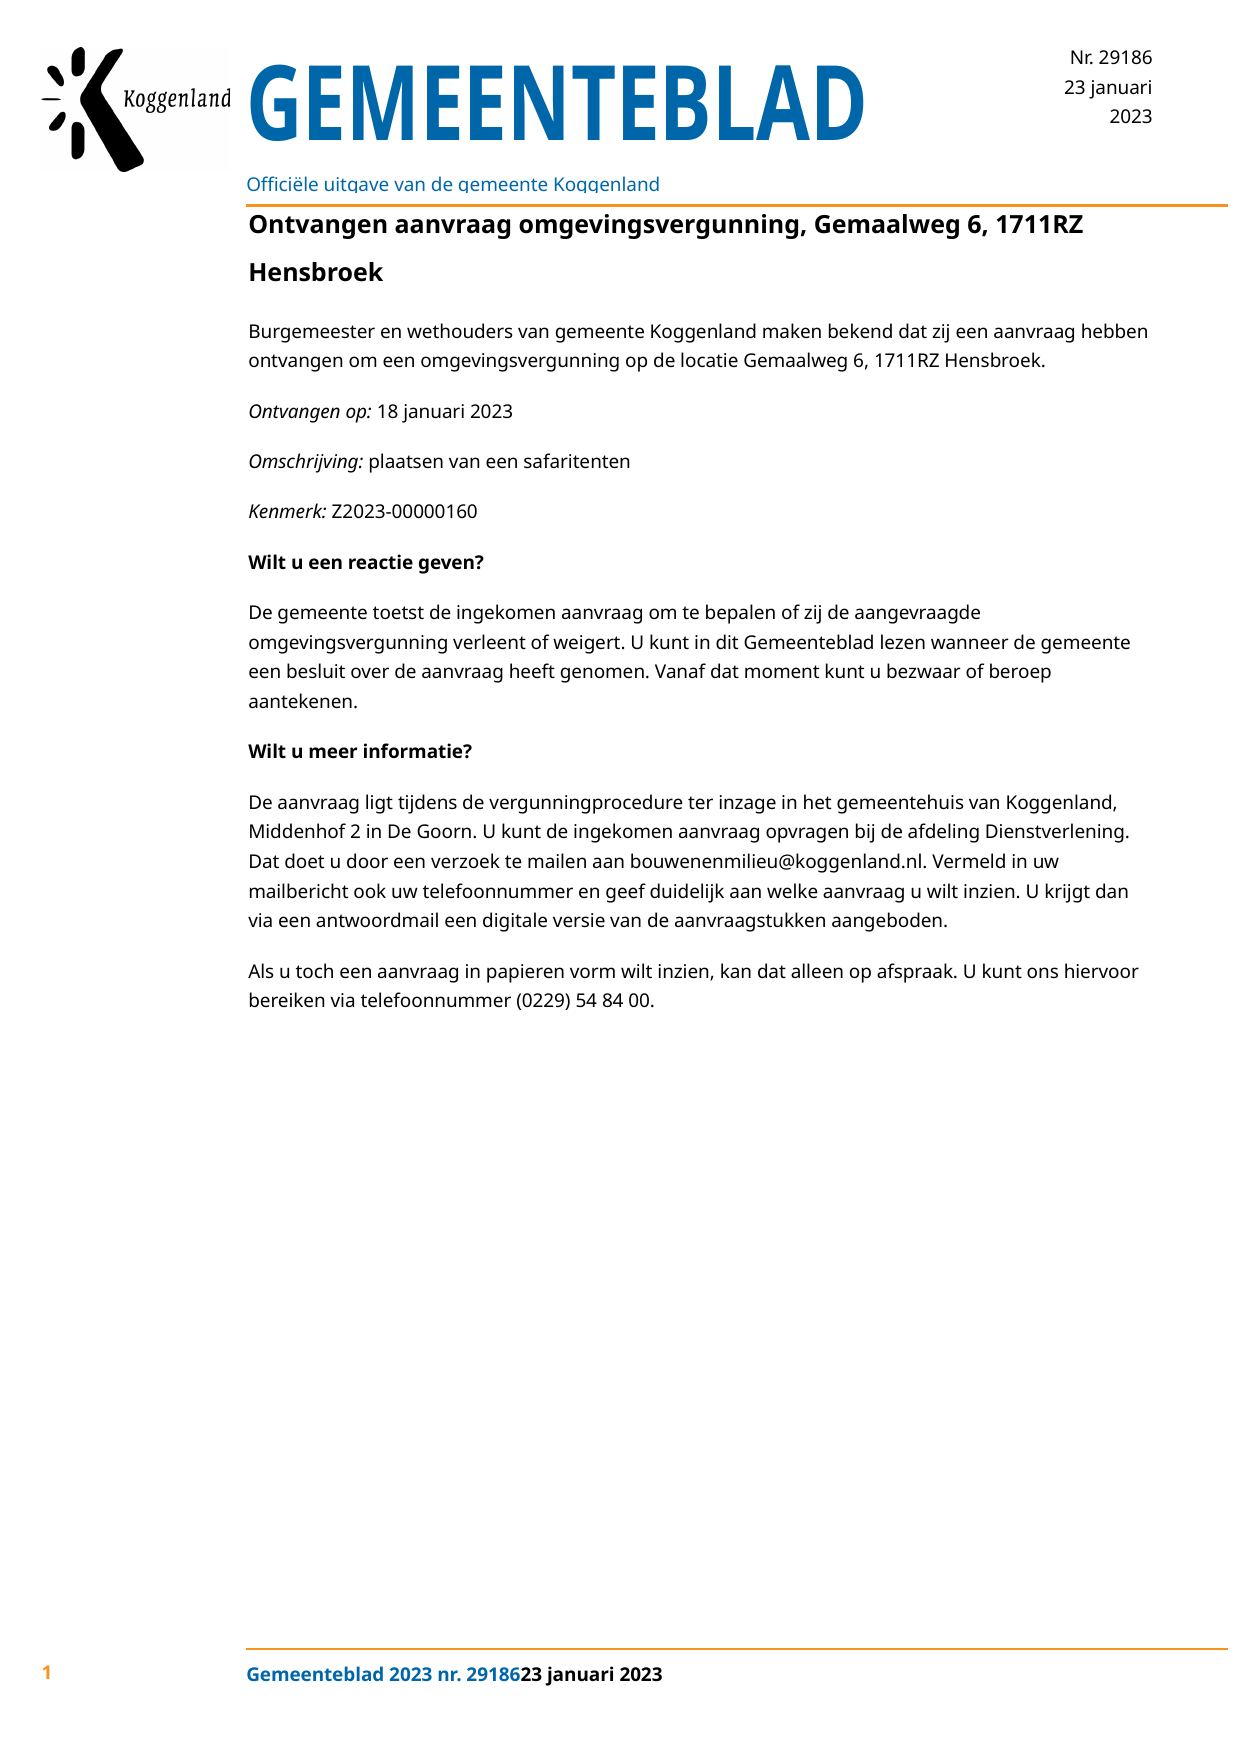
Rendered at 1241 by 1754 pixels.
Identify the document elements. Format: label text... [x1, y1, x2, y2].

text Als u toch een aanvraag in papieren vorm wilt inzien, kan dat alleen op afspraak. U kunt ons hiervoor bereiken via telefoonnummer (0229) 54 84 00. [248, 958, 1152, 1013]
text Wilt u een reactie geven? [248, 549, 1152, 575]
text De aanvraag ligt tijdens de vergunningprocedure ter inzage in het gemeentehuis van Koggenland, Middenhof 2 in De Goorn. U kunt de ingekomen aanvraag opvragen bij de afdeling Dienstverlening. Dat doet u door een verzoek te mailen aan bouwenenmilieu@koggenland.nl. Vermeld in uw mailbericht ook uw telefoonnummer en geef duidelijk aan welke aanvraag u wilt inzien. U krijgt dan via een antwoordmail een digitale versie van de aanvraagstukken aangeboden. [248, 789, 1152, 933]
text De gemeente toetst de ingekomen aanvraag om te bepalen of zij de aangevraagde omgevingsvergunning verleent of weigert. U kunt in dit Gemeenteblad lezen wanneer de gemeente een besluit over de aanvraag heeft genomen. Vanaf dat moment kunt u bezwaar of beroep aantekenen. [248, 599, 1152, 714]
text Ontvangen aanvraag omgevingsvergunning, Gemaalweg 6, 1711RZ Hensbroek [248, 207, 1152, 288]
text Burgemeester en wethouders van gemeente Koggenland maken bekend dat zij een aanvraag hebben ontvangen om een omgevingsvergunning op de locatie Gemaalweg 6, 1711RZ Hensbroek. [248, 318, 1152, 373]
picture [41, 47, 231, 172]
text Kenmerk: Z2023-00000160 [248, 499, 1152, 524]
text Ontvangen op: 18 januari 2023 [248, 398, 1152, 424]
text Wilt u meer informatie? [248, 739, 1152, 764]
text Omschrijving: plaatsen van een safaritenten [248, 448, 1152, 474]
